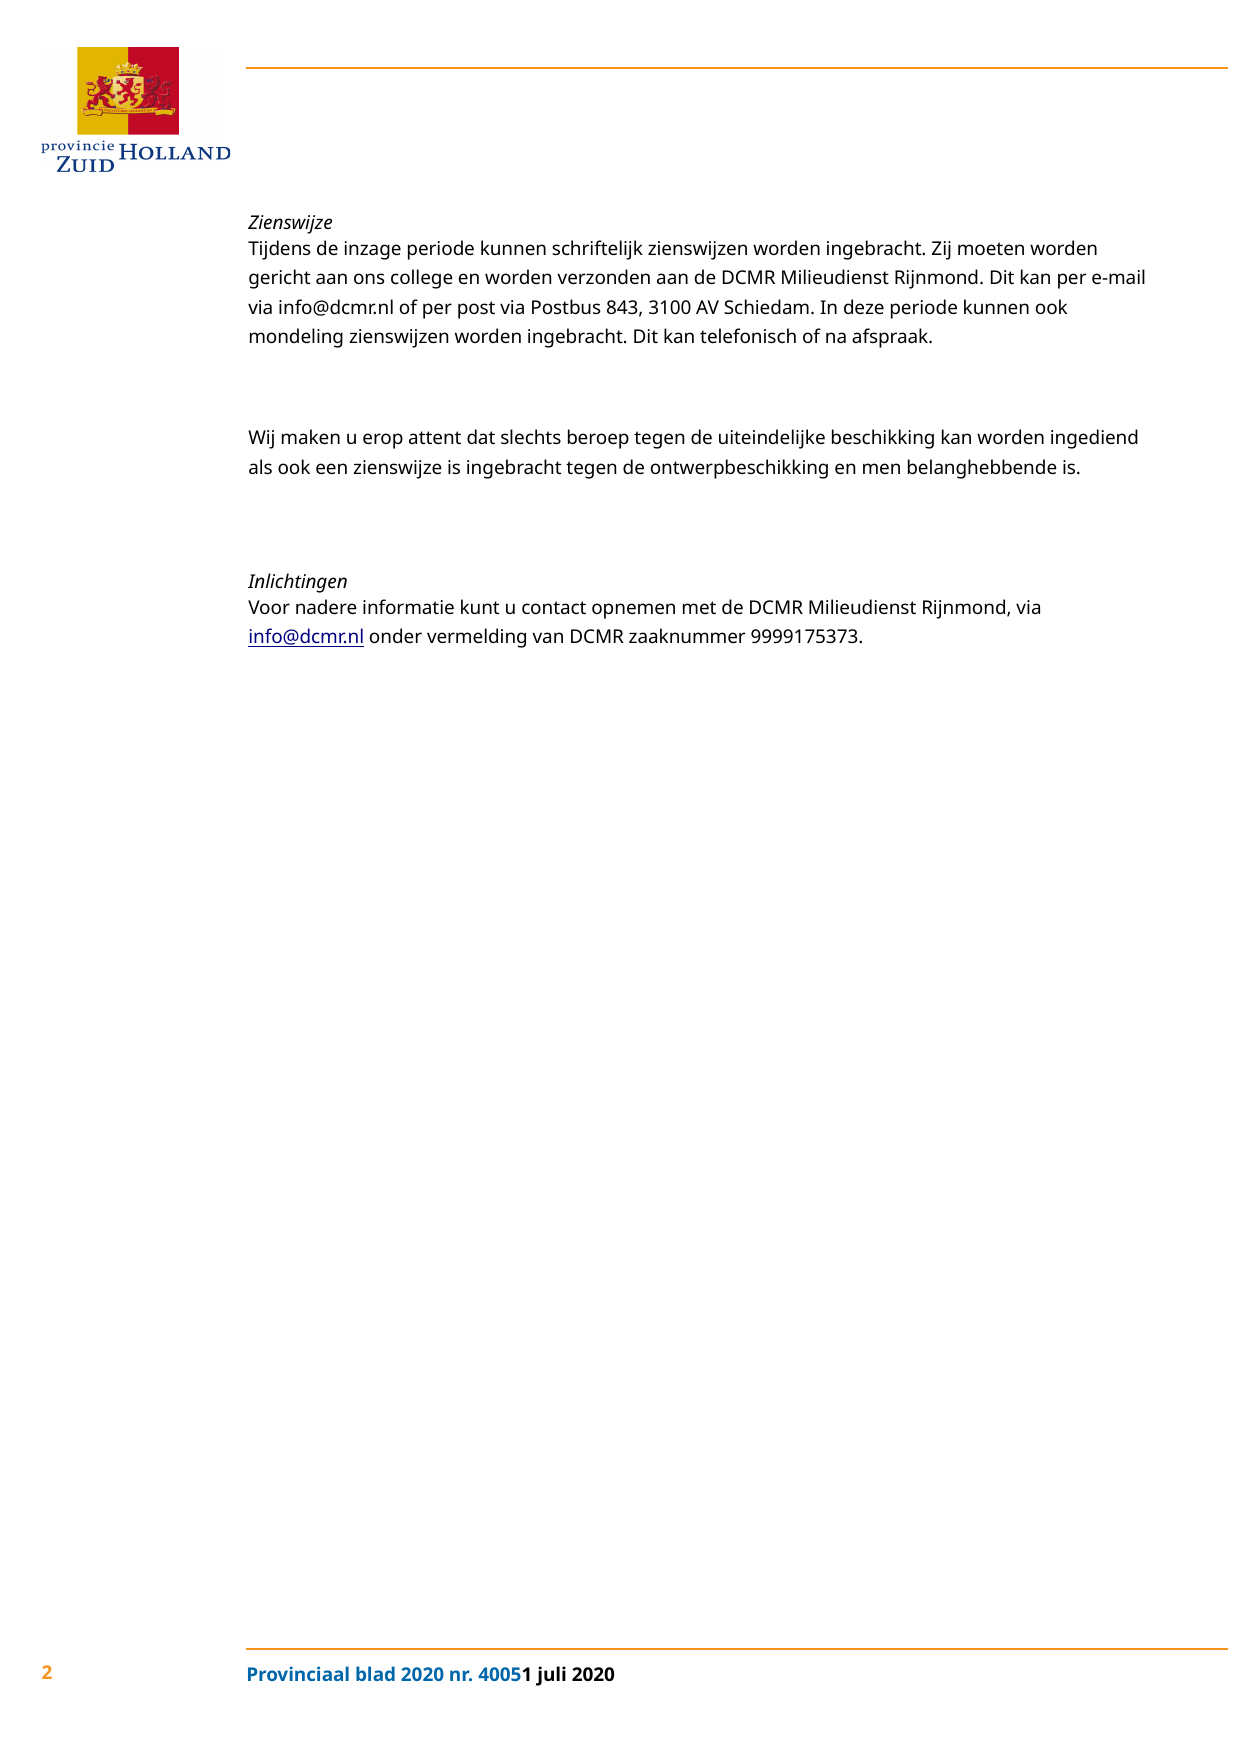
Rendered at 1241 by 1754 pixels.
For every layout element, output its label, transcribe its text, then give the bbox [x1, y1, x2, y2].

text Inlichtingen [248, 568, 1152, 594]
text Voor nadere informatie kunt u contact opnemen met de DCMR Milieudienst Rijnmond, via info@dcmr.nl onder vermelding van DCMR zaaknummer 9999175373. [248, 594, 1152, 649]
text Tijdens de inzage periode kunnen schriftelijk zienswijzen worden ingebracht. Zij moeten worden gericht aan ons college en worden verzonden aan de DCMR Milieudienst Rijnmond. Dit kan per e-mail via info@dcmr.nl of per post via Postbus 843, 3100 AV Schiedam. In deze periode kunnen ook mondeling zienswijzen worden ingebracht. Dit kan telefonisch of na afspraak. [248, 235, 1152, 349]
picture [41, 47, 231, 172]
text Zienswijze [248, 209, 1152, 235]
text Wij maken u erop attent dat slechts beroep tegen de uiteindelijke beschikking kan worden ingediend als ook een zienswijze is ingebracht tegen de ontwerpbeschikking en men belanghebbende is. [248, 424, 1152, 480]
